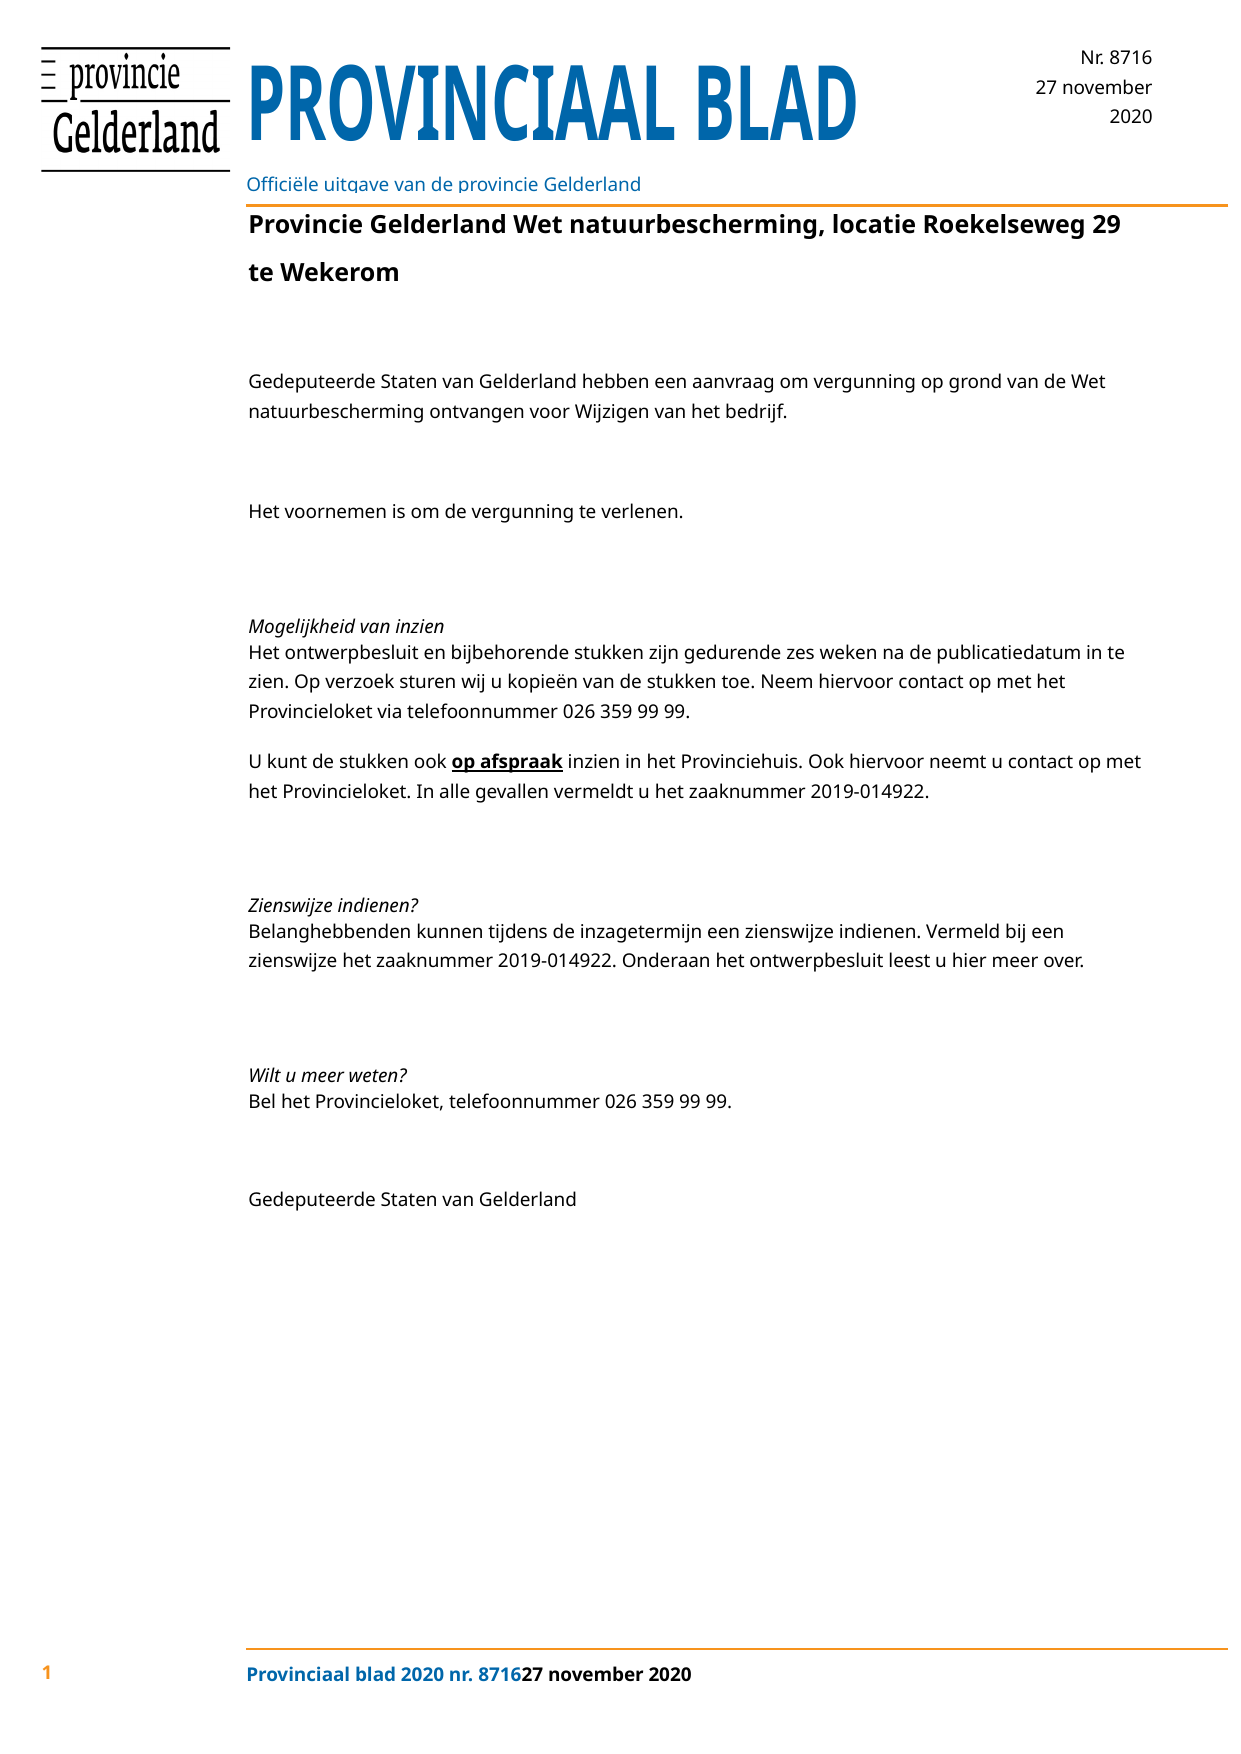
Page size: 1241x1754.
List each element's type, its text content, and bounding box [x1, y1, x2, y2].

text Het voornemen is om de vergunning te verlenen. [248, 499, 1152, 524]
text Provincie Gelderland Wet natuurbescherming, locatie Roekelseweg 29 te Wekerom [248, 207, 1152, 288]
picture [41, 47, 231, 172]
text U kunt de stukken ook op afspraak inzien in het Provinciehuis. Ook hiervoor neemt u contact op met het Provincieloket. In alle gevallen vermeldt u het zaaknummer 2019-014922. [248, 748, 1152, 804]
text Het ontwerpbesluit en bijbehorende stukken zijn gedurende zes weken na de publicatiedatum in te zien. Op verzoek sturen wij u kopieën van de stukken toe. Neem hiervoor contact op met het Provincieloket via telefoonnummer 026 359 99 99. [248, 639, 1152, 724]
text Bel het Provincieloket, telefoonnummer 026 359 99 99. [248, 1088, 1152, 1113]
text Gedeputeerde Staten van Gelderland [248, 1186, 1152, 1212]
text Zienswijze indienen? [248, 892, 1152, 918]
text Wilt u meer weten? [248, 1062, 1152, 1088]
text Belanghebbenden kunnen tijdens de inzagetermijn een zienswijze indienen. Vermeld bij een zienswijze het zaaknummer 2019-014922. Onderaan het ontwerpbesluit leest u hier meer over. [248, 918, 1152, 973]
text Gedeputeerde Staten van Gelderland hebben een aanvraag om vergunning op grond van de Wet natuurbescherming ontvangen voor Wijzigen van het bedrijf. [248, 368, 1152, 424]
text Mogelijkheid van inzien [248, 613, 1152, 639]
